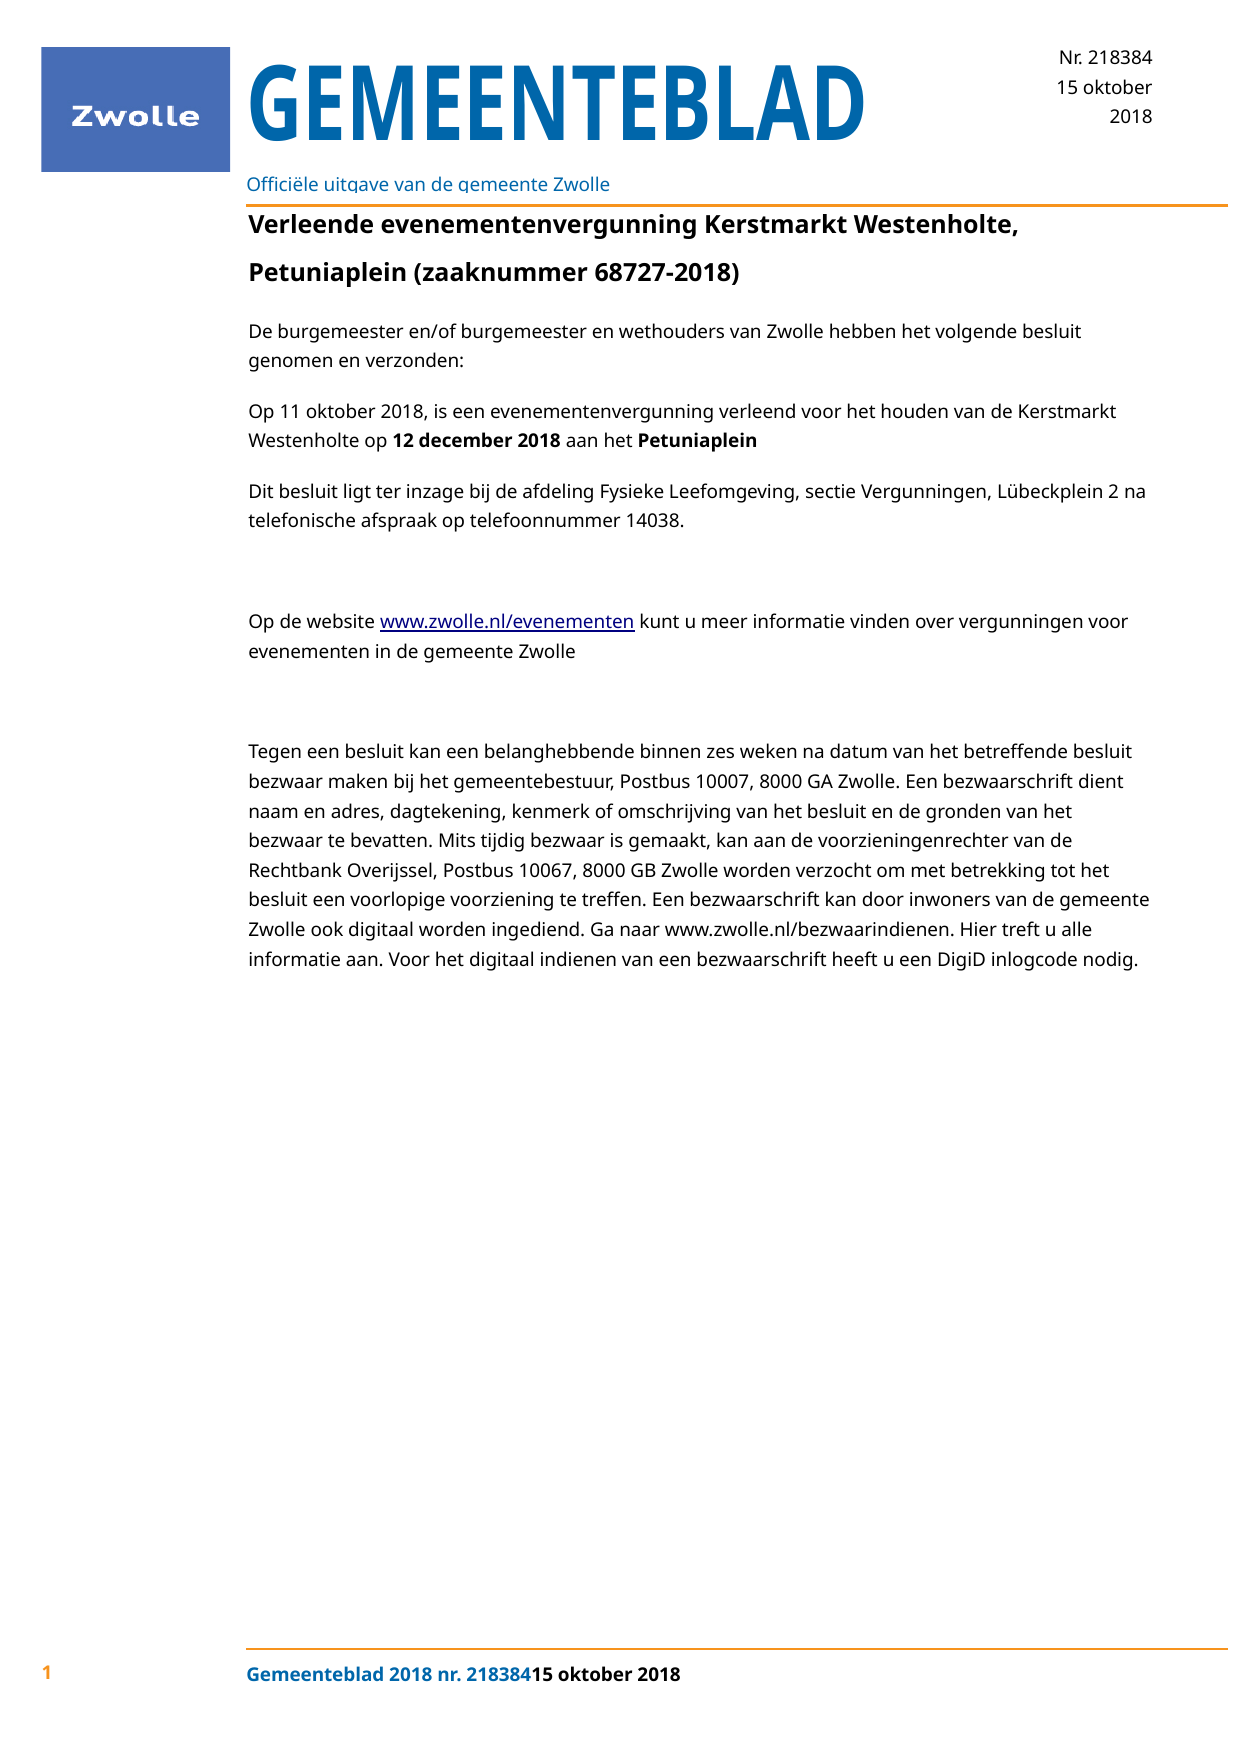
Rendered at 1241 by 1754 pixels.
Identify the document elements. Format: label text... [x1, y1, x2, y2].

text De burgemeester en/of burgemeester en wethouders van Zwolle hebben het volgende besluit genomen en verzonden: [248, 318, 1152, 373]
text Op de website www.zwolle.nl/evenementen kunt u meer informatie vinden over vergunningen voor evenementen in de gemeente Zwolle [248, 608, 1152, 664]
text Tegen een besluit kan een belanghebbende binnen zes weken na datum van het betreffende besluit bezwaar maken bij het gemeentebestuur, Postbus 10007, 8000 GA Zwolle. Een bezwaarschrift dient naam en adres, dagtekening, kenmerk of omschrijving van het besluit en de gronden van het bezwaar te bevatten. Mits tijdig bezwaar is gemaakt, kan aan de voorzieningenrechter van de Rechtbank Overijssel, Postbus 10067, 8000 GB Zwolle worden verzocht om met betrekking tot het besluit een voorlopige voorziening te treffen. Een bezwaarschrift kan door inwoners van de gemeente Zwolle ook digitaal worden ingediend. Ga naar www.zwolle.nl/bezwaarindienen. Hier treft u alle informatie aan. Voor het digitaal indienen van een bezwaarschrift heeft u een DigiD inlogcode nodig. [248, 739, 1152, 972]
text Dit besluit ligt ter inzage bij de afdeling Fysieke Leefomgeving, sectie Vergunningen, Lübeckplein 2 na telefonische afspraak op telefoonnummer 14038. [248, 478, 1152, 533]
picture [41, 47, 231, 172]
text Verleende evenementenvergunning Kerstmarkt Westenholte, Petuniaplein (zaaknummer 68727-2018) [248, 207, 1152, 288]
text Op 11 oktober 2018, is een evenementenvergunning verleend voor het houden van de Kerstmarkt Westenholte op 12 december 2018 aan het Petuniaplein [248, 398, 1152, 453]
